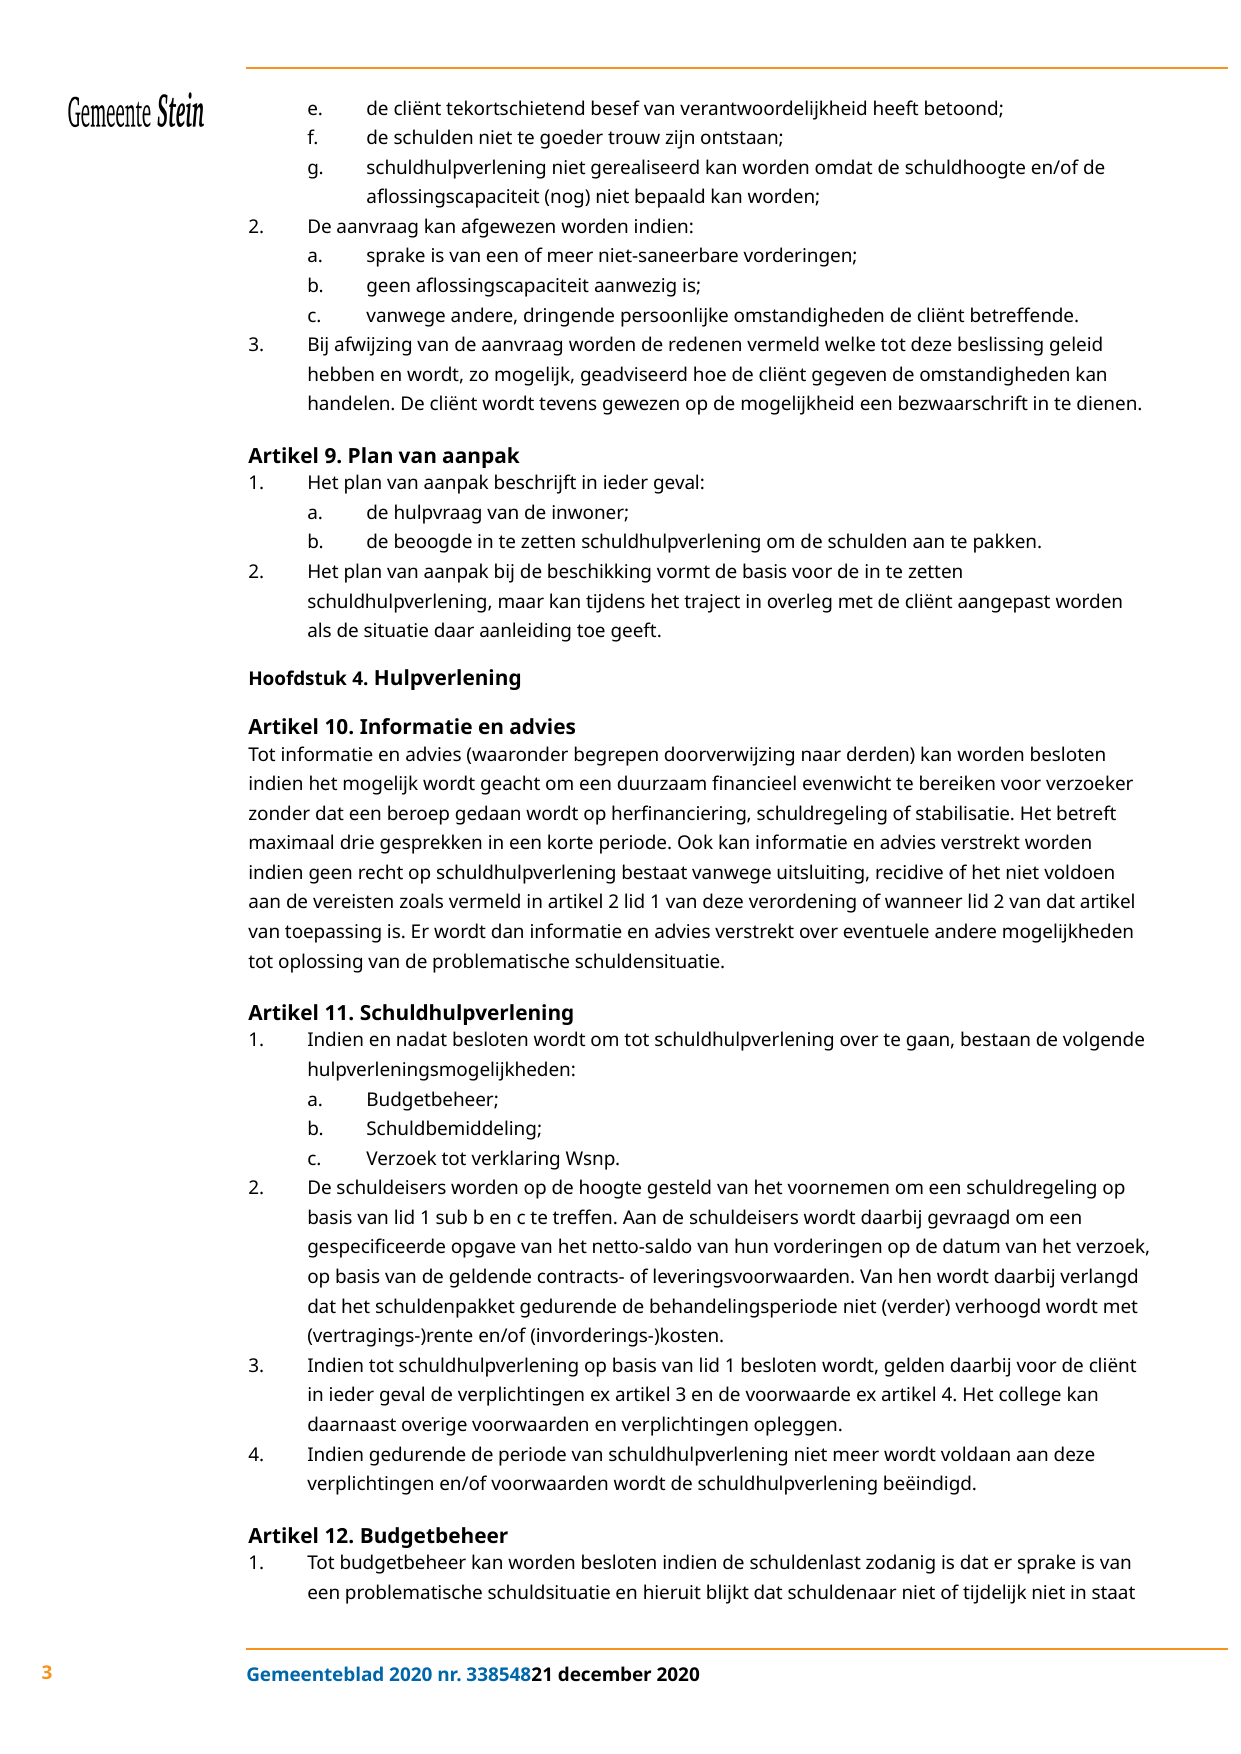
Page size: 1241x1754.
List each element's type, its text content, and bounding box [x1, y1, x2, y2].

list vanwege andere, dringende persoonlijke omstandigheden de cliënt betreffende. [307, 302, 1152, 328]
list Tot budgetbeheer kan worden besloten indien de schuldenlast zodanig is dat er sprake is van een problematische schuldsituatie en hieruit blijkt dat schuldenaar niet of tijdelijk niet in staat [248, 1549, 1152, 1604]
list Indien gedurende de periode van schuldhulpverlening niet meer wordt voldaan aan deze verplichtingen en/of voorwaarden wordt de schuldhulpverlening beëindigd. [248, 1441, 1152, 1496]
list De aanvraag kan afgewezen worden indien: [248, 213, 1152, 239]
list Het plan van aanpak bij de beschikking vormt de basis voor de in te zetten schuldhulpverlening, maar kan tijdens het traject in overleg met de cliënt aangepast worden als de situatie daar aanleiding toe geeft. [248, 558, 1152, 643]
list Het plan van aanpak beschrijft in ieder geval: [248, 469, 1152, 495]
list Indien en nadat besloten wordt om tot schuldhulpverlening over te gaan, bestaan de volgende hulpverleningsmogelijkheden: [248, 1027, 1152, 1082]
text Artikel 12. Budgetbeheer [248, 1521, 1152, 1549]
list de beoogde in te zetten schuldhulpverlening om de schulden aan te pakken. [307, 529, 1152, 554]
list Budgetbeheer; [307, 1086, 1152, 1112]
text Artikel 11. Schuldhulpverlening [248, 998, 1152, 1027]
list De schuldeisers worden op de hoogte gesteld van het voornemen om een schuldregeling op basis van lid 1 sub b en c te treffen. Aan de schuldeisers wordt daarbij gevraagd om een gespecificeerde opgave van het netto-saldo van hun vorderingen op de datum van het verzoek, op basis van de geldende contracts- of leveringsvoorwaarden. Van hen wordt daarbij verlangd dat het schuldenpakket gedurende de behandelingsperiode niet (verder) verhoogd wordt met (vertragings-)rente en/of (invorderings-)kosten. [248, 1174, 1152, 1348]
list de cliënt tekortschietend besef van verantwoordelijkheid heeft betoond; [307, 95, 1152, 121]
list Verzoek tot verklaring Wsnp. [307, 1145, 1152, 1171]
list sprake is van een of meer niet-saneerbare vorderingen; [307, 243, 1152, 268]
list Indien tot schuldhulpverlening op basis van lid 1 besloten wordt, gelden daarbij voor de cliënt in ieder geval de verplichtingen ex artikel 3 en de voorwaarde ex artikel 4. Het college kan daarnaast overige voorwaarden en verplichtingen opleggen. [248, 1352, 1152, 1437]
picture [41, 47, 231, 172]
list de schulden niet te goeder trouw zijn ontstaan; [307, 124, 1152, 150]
list schuldhulpverlening niet gerealiseerd kan worden omdat de schuldhoogte en/of de aflossingscapaciteit (nog) niet bepaald kan worden; [307, 154, 1152, 209]
list Schuldbemiddeling; [307, 1115, 1152, 1141]
text Hoofdstuk 4. Hulpverlening [248, 663, 1152, 691]
list geen aflossingscapaciteit aanwezig is; [307, 272, 1152, 298]
text Artikel 9. Plan van aanpak [248, 441, 1152, 469]
list Bij afwijzing van de aanvraag worden de redenen vermeld welke tot deze beslissing geleid hebben en wordt, zo mogelijk, geadviseerd hoe de cliënt gegeven de omstandigheden kan handelen. De cliënt wordt tevens gewezen op de mogelijkheid een bezwaarschrift in te dienen. [248, 331, 1152, 416]
text Tot informatie en advies (waaronder begrepen doorverwijzing naar derden) kan worden besloten indien het mogelijk wordt geacht om een duurzaam financieel evenwicht te bereiken voor verzoeker zonder dat een beroep gedaan wordt op herfinanciering, schuldregeling of stabilisatie. Het betreft maximaal drie gesprekken in een korte periode. Ook kan informatie en advies verstrekt worden indien geen recht op schuldhulpverlening bestaat vanwege uitsluiting, recidive of het niet voldoen aan de vereisten zoals vermeld in artikel 2 lid 1 van deze verordening of wanneer lid 2 van dat artikel van toepassing is. Er wordt dan informatie en advies verstrekt over eventuele andere mogelijkheden tot oplossing van de problematische schuldensituatie. [248, 741, 1152, 973]
text Artikel 10. Informatie en advies [248, 712, 1152, 741]
list de hulpvraag van de inwoner; [307, 499, 1152, 525]
